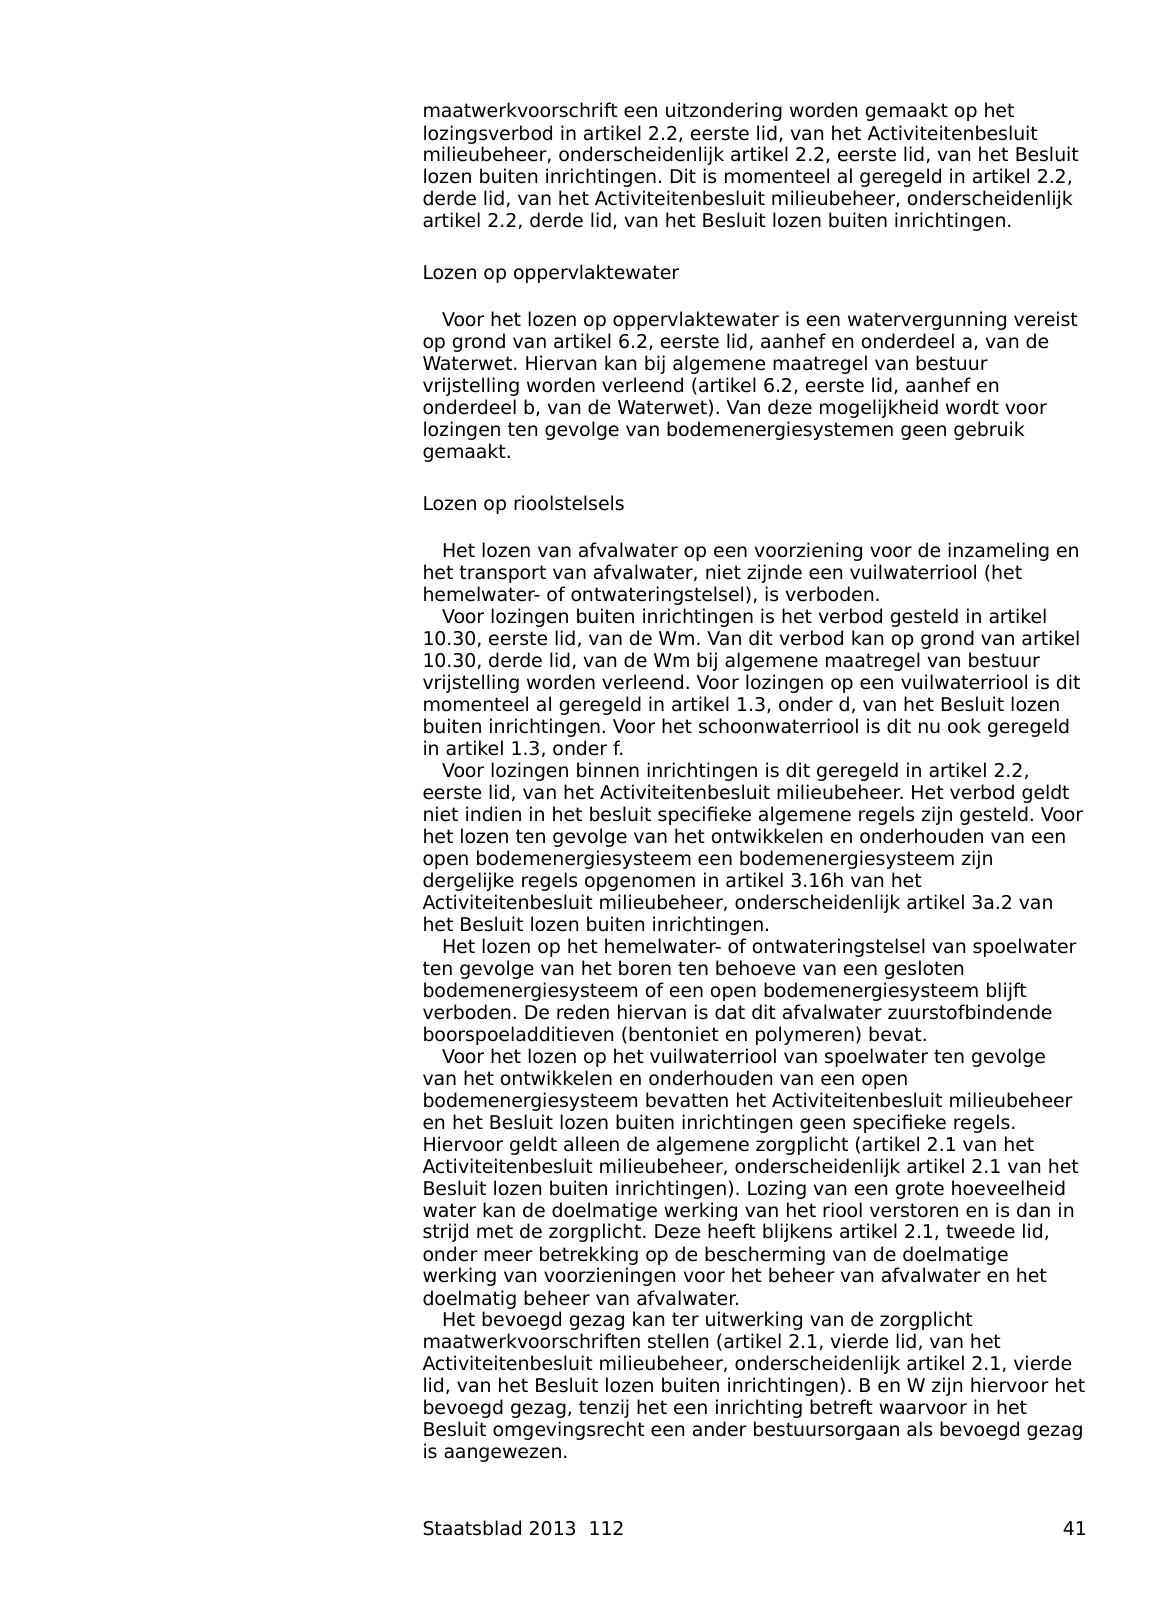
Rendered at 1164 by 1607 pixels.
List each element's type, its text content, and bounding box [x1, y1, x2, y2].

text Het bevoegd gezag kan ter uitwerking van de zorgplicht maatwerkvoorschriften stellen (artikel 2.1, vierde lid, van het Activiteitenbesluit milieubeheer, onderscheidenlijk artikel 2.1, vierde lid, van het Besluit lozen buiten inrichtingen). B en W zijn hiervoor het bevoegd gezag, tenzij het een inrichting betreft waarvoor in het Besluit omgevingsrecht een ander bestuursorgaan als bevoegd gezag is aangewezen. [422, 1309, 1087, 1463]
subtitle Lozen op oppervlaktewater [422, 262, 1087, 284]
text maatwerkvoorschrift een uitzondering worden gemaakt op het lozingsverbod in artikel 2.2, eerste lid, van het Activiteitenbesluit milieubeheer, onderscheidenlijk artikel 2.2, eerste lid, van het Besluit lozen buiten inrichtingen. Dit is momenteel al geregeld in artikel 2.2, derde lid, van het Activiteitenbesluit milieubeheer, onderscheidenlijk artikel 2.2, derde lid, van het Besluit lozen buiten inrichtingen. [422, 100, 1087, 232]
text Voor lozingen binnen inrichtingen is dit geregeld in artikel 2.2, eerste lid, van het Activiteitenbesluit milieubeheer. Het verbod geldt niet indien in het besluit specifieke algemene regels zijn gesteld. Voor het lozen ten gevolge van het ontwikkelen en onderhouden van een open bodemenergiesysteem een bodemenergiesysteem zijn dergelijke regels opgenomen in artikel 3.16h van het Activiteitenbesluit milieubeheer, onderscheidenlijk artikel 3a.2 van het Besluit lozen buiten inrichtingen. [422, 760, 1087, 936]
subtitle Lozen op rioolstelsels [422, 493, 1087, 515]
text Het lozen van afvalwater op een voorziening voor de inzameling en het transport van afvalwater, niet zijnde een vuilwaterriool (het hemelwater- of ontwateringstelsel), is verboden. [422, 540, 1087, 606]
text Voor het lozen op het vuilwaterriool van spoelwater ten gevolge van het ontwikkelen en onderhouden van een open bodemenergiesysteem bevatten het Activiteitenbesluit milieubeheer en het Besluit lozen buiten inrichtingen geen specifieke regels. Hiervoor geldt alleen de algemene zorgplicht (artikel 2.1 van het Activiteitenbesluit milieubeheer, onderscheidenlijk artikel 2.1 van het Besluit lozen buiten inrichtingen). Lozing van een grote hoeveelheid water kan de doelmatige werking van het riool verstoren en is dan in strijd met de zorgplicht. Deze heeft blijkens artikel 2.1, tweede lid, onder meer betrekking op de bescherming van de doelmatige werking van voorzieningen voor het beheer van afvalwater en het doelmatig beheer van afvalwater. [422, 1046, 1087, 1309]
text Voor lozingen buiten inrichtingen is het verbod gesteld in artikel 10.30, eerste lid, van de Wm. Van dit verbod kan op grond van artikel 10.30, derde lid, van de Wm bij algemene maatregel van bestuur vrijstelling worden verleend. Voor lozingen op een vuilwaterriool is dit momenteel al geregeld in artikel 1.3, onder d, van het Besluit lozen buiten inrichtingen. Voor het schoonwaterriool is dit nu ook geregeld in artikel 1.3, onder f. [422, 606, 1087, 760]
text Voor het lozen op oppervlaktewater is een watervergunning vereist op grond van artikel 6.2, eerste lid, aanhef en onderdeel a, van de Waterwet. Hiervan kan bij algemene maatregel van bestuur vrijstelling worden verleend (artikel 6.2, eerste lid, aanhef en onderdeel b, van de Waterwet). Van deze mogelijkheid wordt voor lozingen ten gevolge van bodemenergiesystemen geen gebruik gemaakt. [422, 309, 1087, 463]
text Het lozen op het hemelwater- of ontwateringstelsel van spoelwater ten gevolge van het boren ten behoeve van een gesloten bodemenergiesysteem of een open bodemenergiesysteem blijft verboden. De reden hiervan is dat dit afvalwater zuurstofbindende boorspoeladditieven (bentoniet en polymeren) bevat. [422, 936, 1087, 1046]
